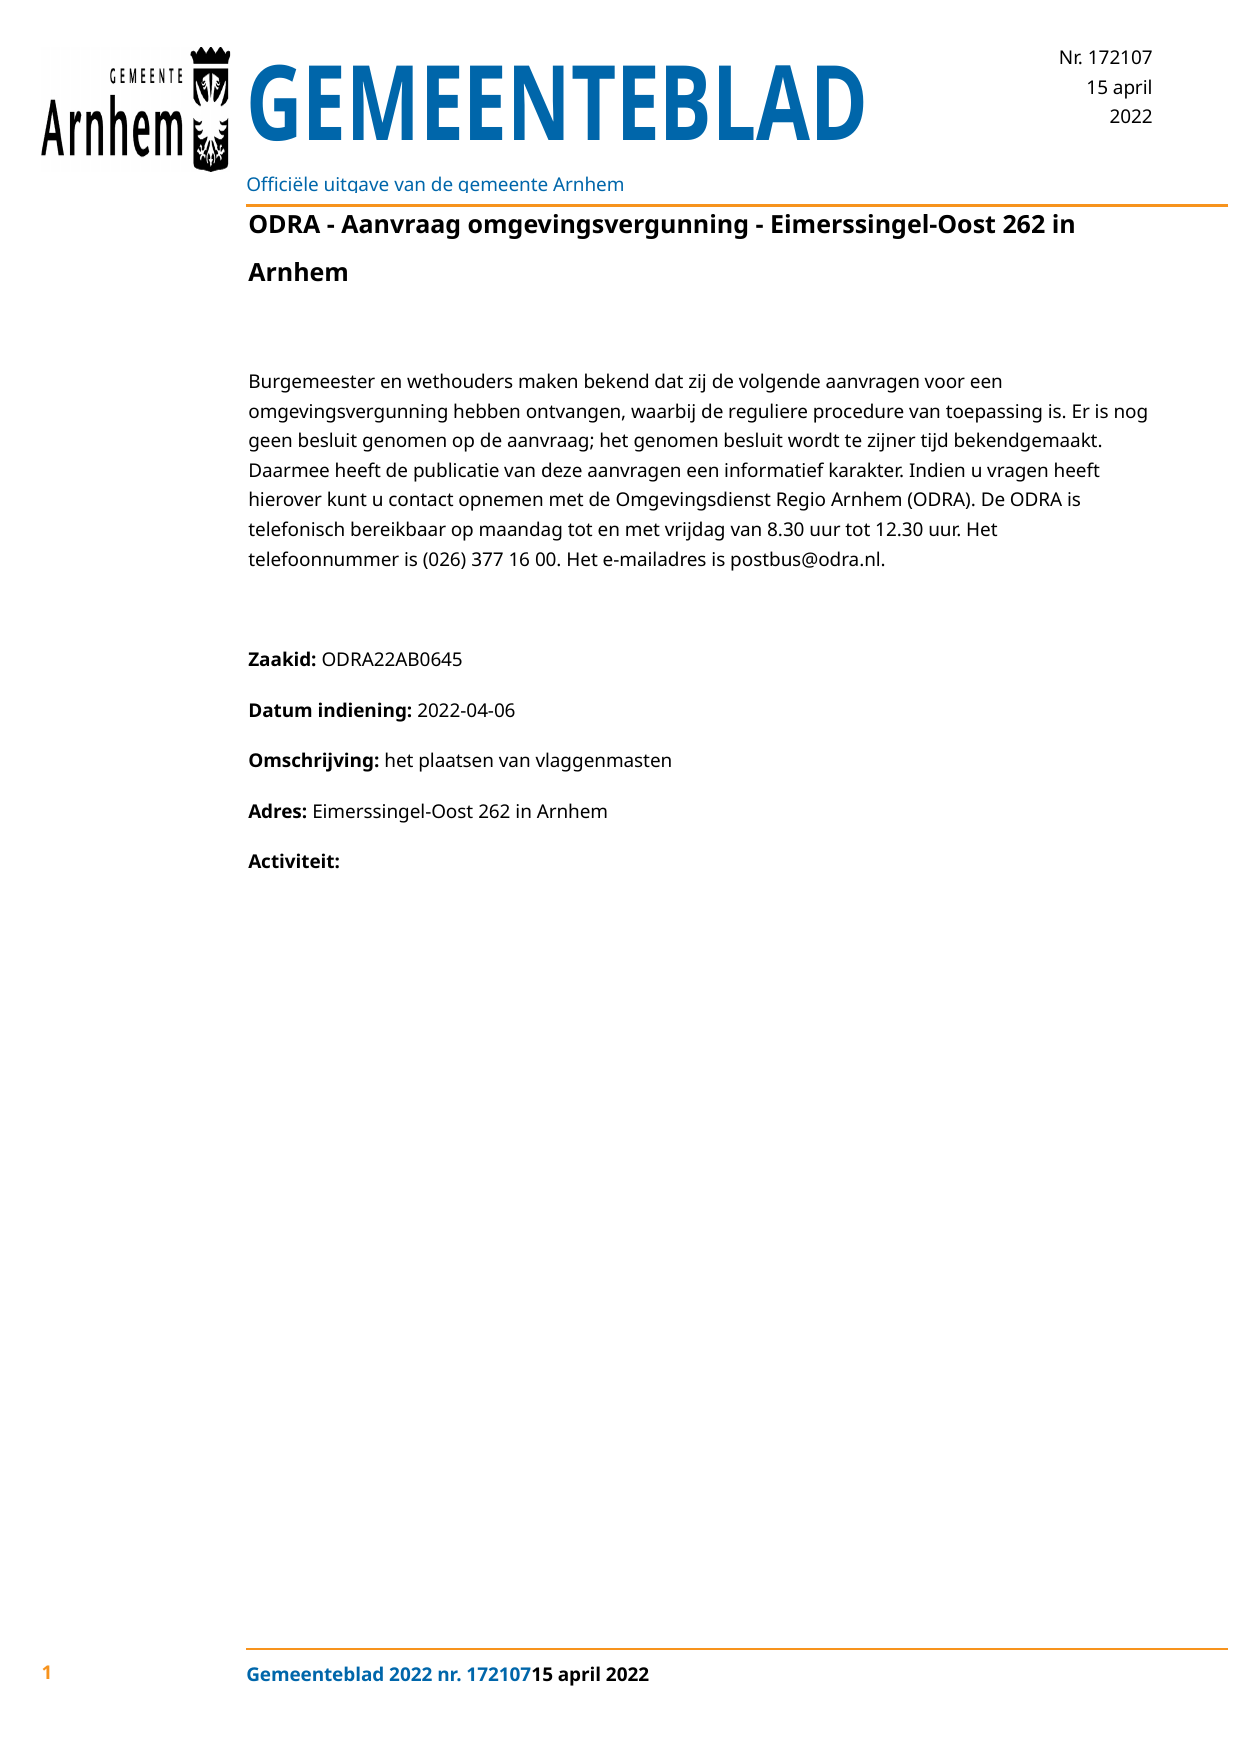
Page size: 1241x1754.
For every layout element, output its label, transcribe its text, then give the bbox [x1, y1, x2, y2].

text Adres: Eimerssingel-Oost 262 in Arnhem [248, 798, 1152, 824]
picture [41, 47, 231, 172]
text Omschrijving: het plaatsen van vlaggenmasten [248, 747, 1152, 773]
text Burgemeester en wethouders maken bekend dat zij de volgende aanvragen voor een omgevingsvergunning hebben ontvangen, waarbij de reguliere procedure van toepassing is. Er is nog geen besluit genomen op de aanvraag; het genomen besluit wordt te zijner tijd bekendgemaakt. Daarmee heeft de publicatie van deze aanvragen een informatief karakter. Indien u vragen heeft hierover kunt u contact opnemen met de Omgevingsdienst Regio Arnhem (ODRA). De ODRA is telefonisch bereikbaar op maandag tot en met vrijdag van 8.30 uur tot 12.30 uur. Het telefoonnummer is (026) 377 16 00. Het e-mailadres is postbus@odra.nl. [248, 368, 1152, 572]
text Zaakid: ODRA22AB0645 [248, 647, 1152, 672]
text ODRA - Aanvraag omgevingsvergunning - Eimerssingel-Oost 262 in Arnhem [248, 207, 1152, 288]
text Datum indiening: 2022-04-06 [248, 697, 1152, 723]
text Activiteit: [248, 848, 1152, 874]
